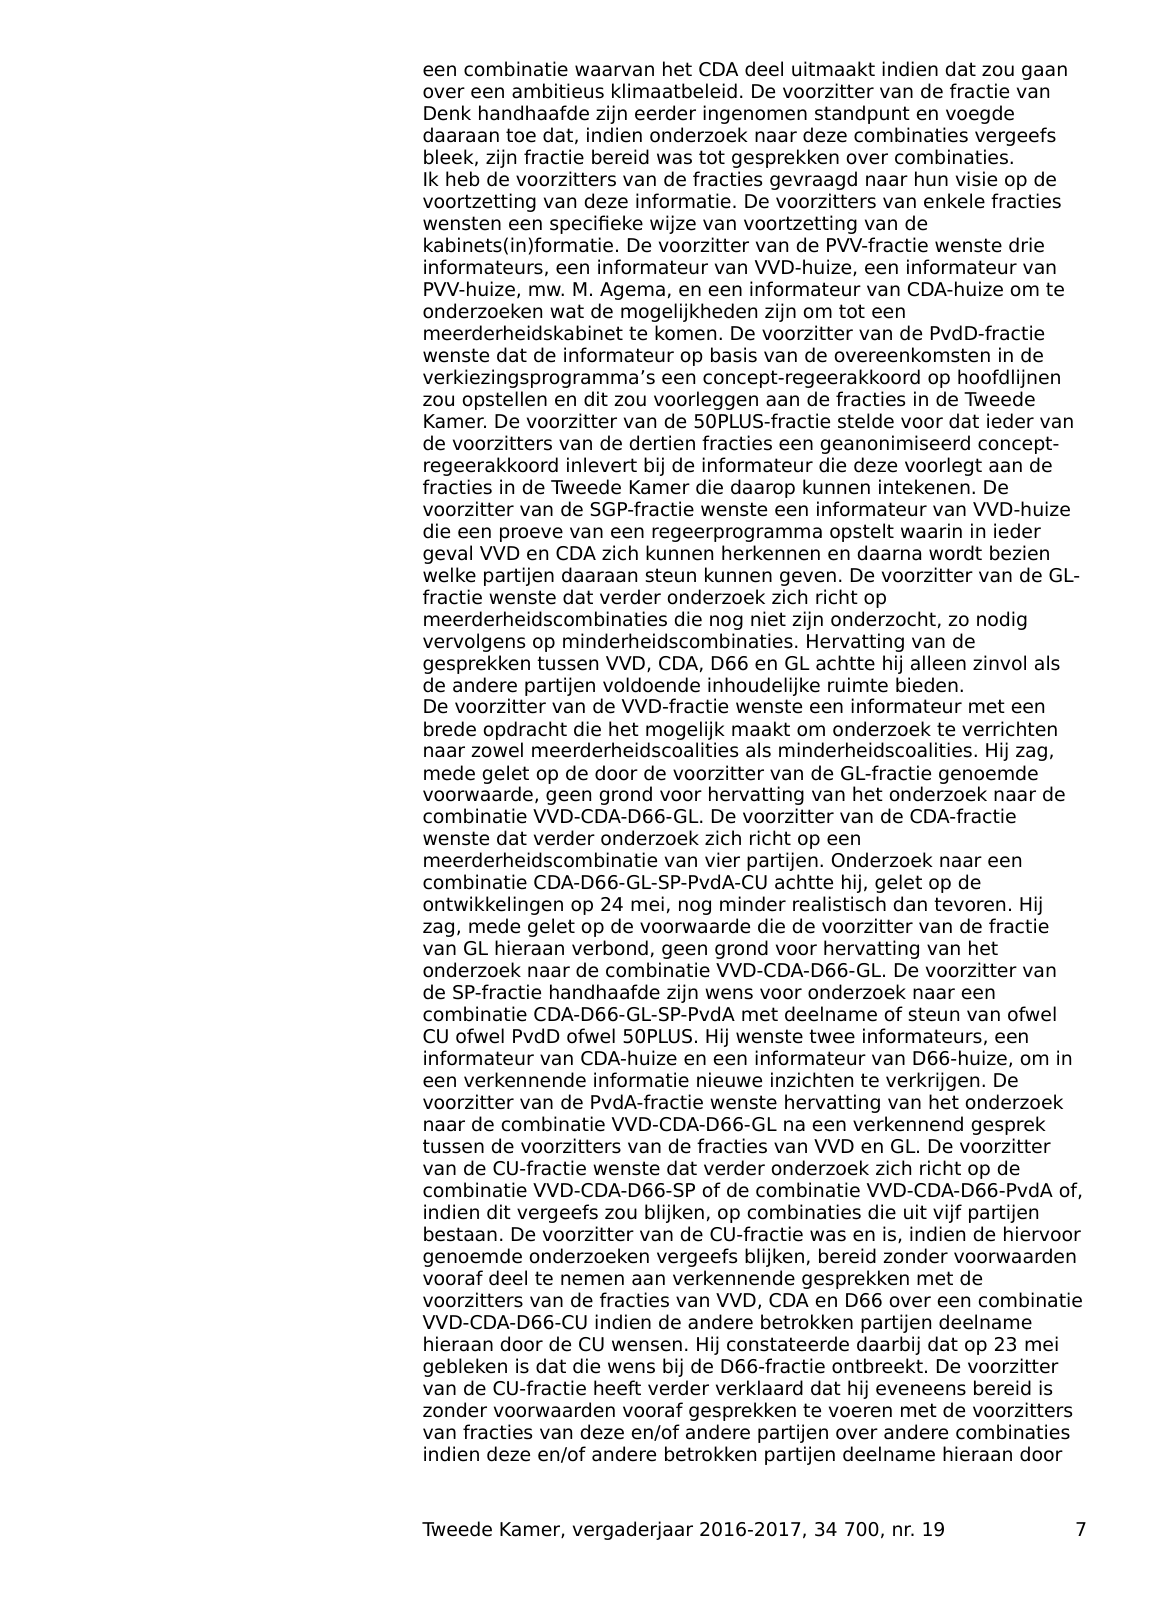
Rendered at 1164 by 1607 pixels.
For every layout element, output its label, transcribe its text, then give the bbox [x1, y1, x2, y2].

text een combinatie waarvan het CDA deel uitmaakt indien dat zou gaan over een ambitieus klimaatbeleid. De voorzitter van de fractie van Denk handhaafde zijn eerder ingenomen standpunt en voegde daaraan toe dat, indien onderzoek naar deze combinaties vergeefs bleek, zijn fractie bereid was tot gesprekken over combinaties. [422, 59, 1087, 169]
text De voorzitter van de VVD-fractie wenste een informateur met een brede opdracht die het mogelijk maakt om onderzoek te verrichten naar zowel meerderheidscoalities als minderheidscoalities. Hij zag, mede gelet op de door de voorzitter van de GL-fractie genoemde voorwaarde, geen grond voor hervatting van het onderzoek naar de combinatie VVD-CDA-D66-GL. De voorzitter van de CDA-fractie wenste dat verder onderzoek zich richt op een meerderheidscombinatie van vier partijen. Onderzoek naar een combinatie CDA-D66-GL-SP-PvdA-CU achtte hij, gelet op de ontwikkelingen op 24 mei, nog minder realistisch dan tevoren. Hij zag, mede gelet op de voorwaarde die de voorzitter van de fractie van GL hieraan verbond, geen grond voor hervatting van het onderzoek naar de combinatie VVD-CDA-D66-GL. De voorzitter van de SP-fractie handhaafde zijn wens voor onderzoek naar een combinatie CDA-D66-GL-SP-PvdA met deelname of steun van ofwel CU ofwel PvdD ofwel 50PLUS. Hij wenste twee informateurs, een informateur van CDA-huize en een informateur van D66-huize, om in een verkennende informatie nieuwe inzichten te verkrijgen. De voorzitter van de PvdA-fractie wenste hervatting van het onderzoek naar de combinatie VVD-CDA-D66-GL na een verkennend gesprek tussen de voorzitters van de fracties van VVD en GL. De voorzitter van de CU-fractie wenste dat verder onderzoek zich richt op de combinatie VVD-CDA-D66-SP of de combinatie VVD-CDA-D66-PvdA of, indien dit vergeefs zou blijken, op combinaties die uit vijf partijen bestaan. De voorzitter van de CU-fractie was en is, indien de hiervoor genoemde onderzoeken vergeefs blijken, bereid zonder voorwaarden vooraf deel te nemen aan verkennende gesprekken met de voorzitters van de fracties van VVD, CDA en D66 over een combinatie VVD-CDA-D66-CU indien de andere betrokken partijen deelname hieraan door de CU wensen. Hij constateerde daarbij dat op 23 mei gebleken is dat die wens bij de D66-fractie ontbreekt. De voorzitter van de CU-fractie heeft verder verklaard dat hij eveneens bereid is zonder voorwaarden vooraf gesprekken te voeren met de voorzitters van fracties van deze en/of andere partijen over andere combinaties indien deze en/of andere betrokken partijen deelname hieraan door [422, 696, 1087, 1466]
text Ik heb de voorzitters van de fracties gevraagd naar hun visie op de voortzetting van deze informatie. De voorzitters van enkele fracties wensten een specifieke wijze van voortzetting van de kabinets(in)formatie. De voorzitter van de PVV-fractie wenste drie informateurs, een informateur van VVD-huize, een informateur van PVV-huize, mw. M. Agema, en een informateur van CDA-huize om te onderzoeken wat de mogelijkheden zijn om tot een meerderheidskabinet te komen. De voorzitter van de PvdD-fractie wenste dat de informateur op basis van de overeenkomsten in de verkiezingsprogramma’s een concept-regeerakkoord op hoofdlijnen zou opstellen en dit zou voorleggen aan de fracties in de Tweede Kamer. De voorzitter van de 50PLUS-fractie stelde voor dat ieder van de voorzitters van de dertien fracties een geanonimiseerd concept-regeerakkoord inlevert bij de informateur die deze voorlegt aan de fracties in de Tweede Kamer die daarop kunnen intekenen. De voorzitter van de SGP-fractie wenste een informateur van VVD-huize die een proeve van een regeerprogramma opstelt waarin in ieder geval VVD en CDA zich kunnen herkennen en daarna wordt bezien welke partijen daaraan steun kunnen geven. De voorzitter van de GL-fractie wenste dat verder onderzoek zich richt op meerderheidscombinaties die nog niet zijn onderzocht, zo nodig vervolgens op minderheidscombinaties. Hervatting van de gesprekken tussen VVD, CDA, D66 en GL achtte hij alleen zinvol als de andere partijen voldoende inhoudelijke ruimte bieden. [422, 169, 1087, 696]
